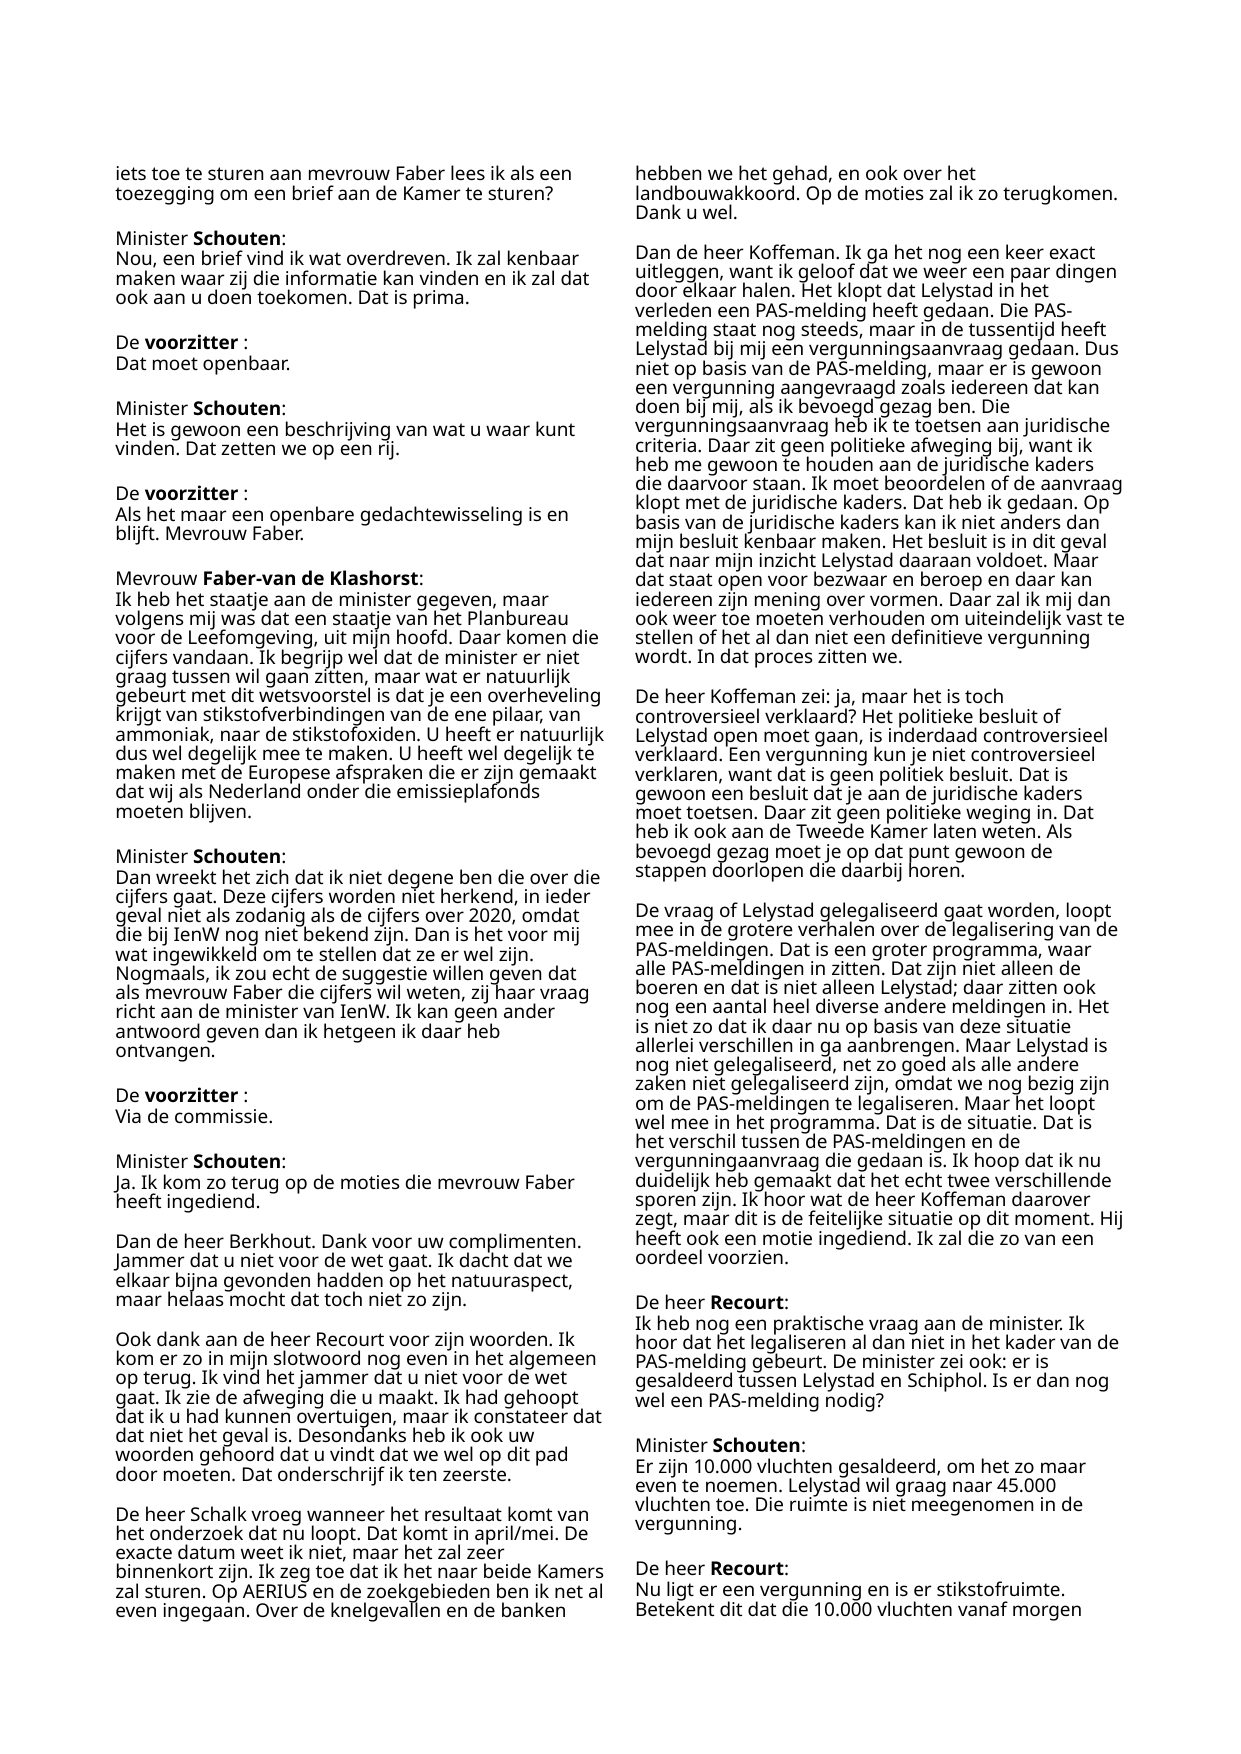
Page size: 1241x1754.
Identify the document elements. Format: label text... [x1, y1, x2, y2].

text Minister Schouten: [115, 1148, 605, 1174]
text Dan de heer Berkhout. Dank voor uw complimenten. Jammer dat u niet voor de wet gaat. Ik dacht dat we elkaar bijna gevonden hadden op het natuuraspect, maar helaas mocht dat toch niet zo zijn. [115, 1233, 605, 1310]
text De vraag of Lelystad gelegaliseerd gaat worden, loopt mee in de grotere verhalen over de legalisering van de PAS-meldingen. Dat is een groter programma, waar alle PAS-meldingen in zitten. Dat zijn niet alleen de boeren en dat is niet alleen Lelystad; daar zitten ook nog een aantal heel diverse andere meldingen in. Het is niet zo dat ik daar nu op basis van deze situatie allerlei verschillen in ga aanbrengen. Maar Lelystad is nog niet gelegaliseerd, net zo goed als alle andere zaken niet gelegaliseerd zijn, omdat we nog bezig zijn om de PAS-meldingen te legaliseren. Maar het loopt wel mee in het programma. Dat is de situatie. Dat is het verschil tussen de PAS-meldingen en de vergunningaanvraag die gedaan is. Ik hoop dat ik nu duidelijk heb gemaakt dat het echt twee verschillende sporen zijn. Ik hoor wat de heer Koffeman daarover zegt, maar dit is de feitelijke situatie op dit moment. Hij heeft ook een motie ingediend. Ik zal die zo van een oordeel voorzien. [635, 902, 1125, 1268]
text Ook dank aan de heer Recourt voor zijn woorden. Ik kom er zo in mijn slotwoord nog even in het algemeen op terug. Ik vind het jammer dat u niet voor de wet gaat. Ik zie de afweging die u maakt. Ik had gehoopt dat ik u had kunnen overtuigen, maar ik constateer dat dat niet het geval is. Desondanks heb ik ook uw woorden gehoord dat u vindt dat we wel op dit pad door moeten. Dat onderschrijf ik ten zeerste. [115, 1331, 605, 1485]
text De heer Schalk vroeg wanneer het resultaat komt van het onderzoek dat nu loopt. Dat komt in april/mei. De exacte datum weet ik niet, maar het zal zeer binnenkort zijn. Ik zeg toe dat ik het naar beide Kamers zal sturen. Op AERIUS en de zoekgebieden ben ik net al even ingegaan. Over de knelgevallen en de banken [115, 1506, 605, 1621]
text Nu ligt er een vergunning en is er stikstofruimte. Betekent dit dat die 10.000 vluchten vanaf morgen [635, 1581, 1125, 1620]
text Minister Schouten: [115, 225, 605, 250]
text Nou, een brief vind ik wat overdreven. Ik zal kenbaar maken waar zij die informatie kan vinden en ik zal dat ook aan u doen toekomen. Dat is prima. [115, 250, 605, 308]
text Als het maar een openbare gedachtewisseling is en blijft. Mevrouw Faber. [115, 506, 605, 544]
text De heer Recourt: [635, 1289, 1125, 1315]
text Minister Schouten: [115, 395, 605, 421]
text Ja. Ik kom zo terug op de moties die mevrouw Faber heeft ingediend. [115, 1174, 605, 1212]
text De heer Koffeman zei: ja, maar het is toch controversieel verklaard? Het politieke besluit of Lelystad open moet gaan, is inderdaad controversieel verklaard. Een vergunning kun je niet controversieel verklaren, want dat is geen politiek besluit. Dat is gewoon een besluit dat je aan de juridische kaders moet toetsen. Daar zit geen politieke weging in. Dat heb ik ook aan de Tweede Kamer laten weten. Als bevoegd gezag moet je op dat punt gewoon de stappen doorlopen die daarbij horen. [635, 688, 1125, 881]
text iets toe te sturen aan mevrouw Faber lees ik als een toezegging om een brief aan de Kamer te sturen? [115, 165, 605, 204]
text De voorzitter : [115, 480, 605, 506]
text Er zijn 10.000 vluchten gesaldeerd, om het zo maar even te noemen. Lelystad wil graag naar 45.000 vluchten toe. Die ruimte is niet meegenomen in de vergunning. [635, 1458, 1125, 1535]
text Mevrouw Faber-van de Klashorst: [115, 565, 605, 591]
text Via de commissie. [115, 1108, 605, 1127]
text De voorzitter : [115, 329, 605, 355]
text Dan de heer Koffeman. Ik ga het nog een keer exact uitleggen, want ik geloof dat we weer een paar dingen door elkaar halen. Het klopt dat Lelystad in het verleden een PAS-melding heeft gedaan. Die PAS-melding staat nog steeds, maar in de tussentijd heeft Lelystad bij mij een vergunningsaanvraag gedaan. Dus niet op basis van de PAS-melding, maar er is gewoon een vergunning aangevraagd zoals iedereen dat kan doen bij mij, als ik bevoegd gezag ben. Die vergunningsaanvraag heb ik te toetsen aan juridische criteria. Daar zit geen politieke afweging bij, want ik heb me gewoon te houden aan de juridische kaders die daarvoor staan. Ik moet beoordelen of de aanvraag klopt met de juridische kaders. Dat heb ik gedaan. Op basis van de juridische kaders kan ik niet anders dan mijn besluit kenbaar maken. Het besluit is in dit geval dat naar mijn inzicht Lelystad daaraan voldoet. Maar dat staat open voor bezwaar en beroep en daar kan iedereen zijn mening over vormen. Daar zal ik mij dan ook weer toe moeten verhouden om uiteindelijk vast te stellen of het al dan niet een definitieve vergunning wordt. In dat proces zitten we. [635, 244, 1125, 668]
text Ik heb het staatje aan de minister gegeven, maar volgens mij was dat een staatje van het Planbureau voor de Leefomgeving, uit mijn hoofd. Daar komen die cijfers vandaan. Ik begrijp wel dat de minister er niet graag tussen wil gaan zitten, maar wat er natuurlijk gebeurt met dit wetsvoorstel is dat je een overheveling krijgt van stikstofverbindingen van de ene pilaar, van ammoniak, naar de stikstofoxiden. U heeft er natuurlijk dus wel degelijk mee te maken. U heeft wel degelijk te maken met de Europese afspraken die er zijn gemaakt dat wij als Nederland onder die emissieplafonds moeten blijven. [115, 591, 605, 822]
text hebben we het gehad, en ook over het landbouwakkoord. Op de moties zal ik zo terugkomen. Dank u wel. [635, 165, 1125, 223]
text Dan wreekt het zich dat ik niet degene ben die over die cijfers gaat. Deze cijfers worden niet herkend, in ieder geval niet als zodanig als de cijfers over 2020, omdat die bij IenW nog niet bekend zijn. Dan is het voor mij wat ingewikkeld om te stellen dat ze er wel zijn. Nogmaals, ik zou echt de suggestie willen geven dat als mevrouw Faber die cijfers wil weten, zij haar vraag richt aan de minister van IenW. Ik kan geen ander antwoord geven dan ik hetgeen ik daar heb ontvangen. [115, 869, 605, 1061]
text Minister Schouten: [635, 1432, 1125, 1458]
text Minister Schouten: [115, 843, 605, 869]
text Het is gewoon een beschrijving van wat u waar kunt vinden. Dat zetten we op een rij. [115, 421, 605, 459]
text De voorzitter : [115, 1082, 605, 1108]
text De heer Recourt: [635, 1556, 1125, 1581]
text Ik heb nog een praktische vraag aan de minister. Ik hoor dat het legaliseren al dan niet in het kader van de PAS-melding gebeurt. De minister zei ook: er is gesaldeerd tussen Lelystad en Schiphol. Is er dan nog wel een PAS-melding nodig? [635, 1315, 1125, 1411]
text Dat moet openbaar. [115, 355, 605, 374]
